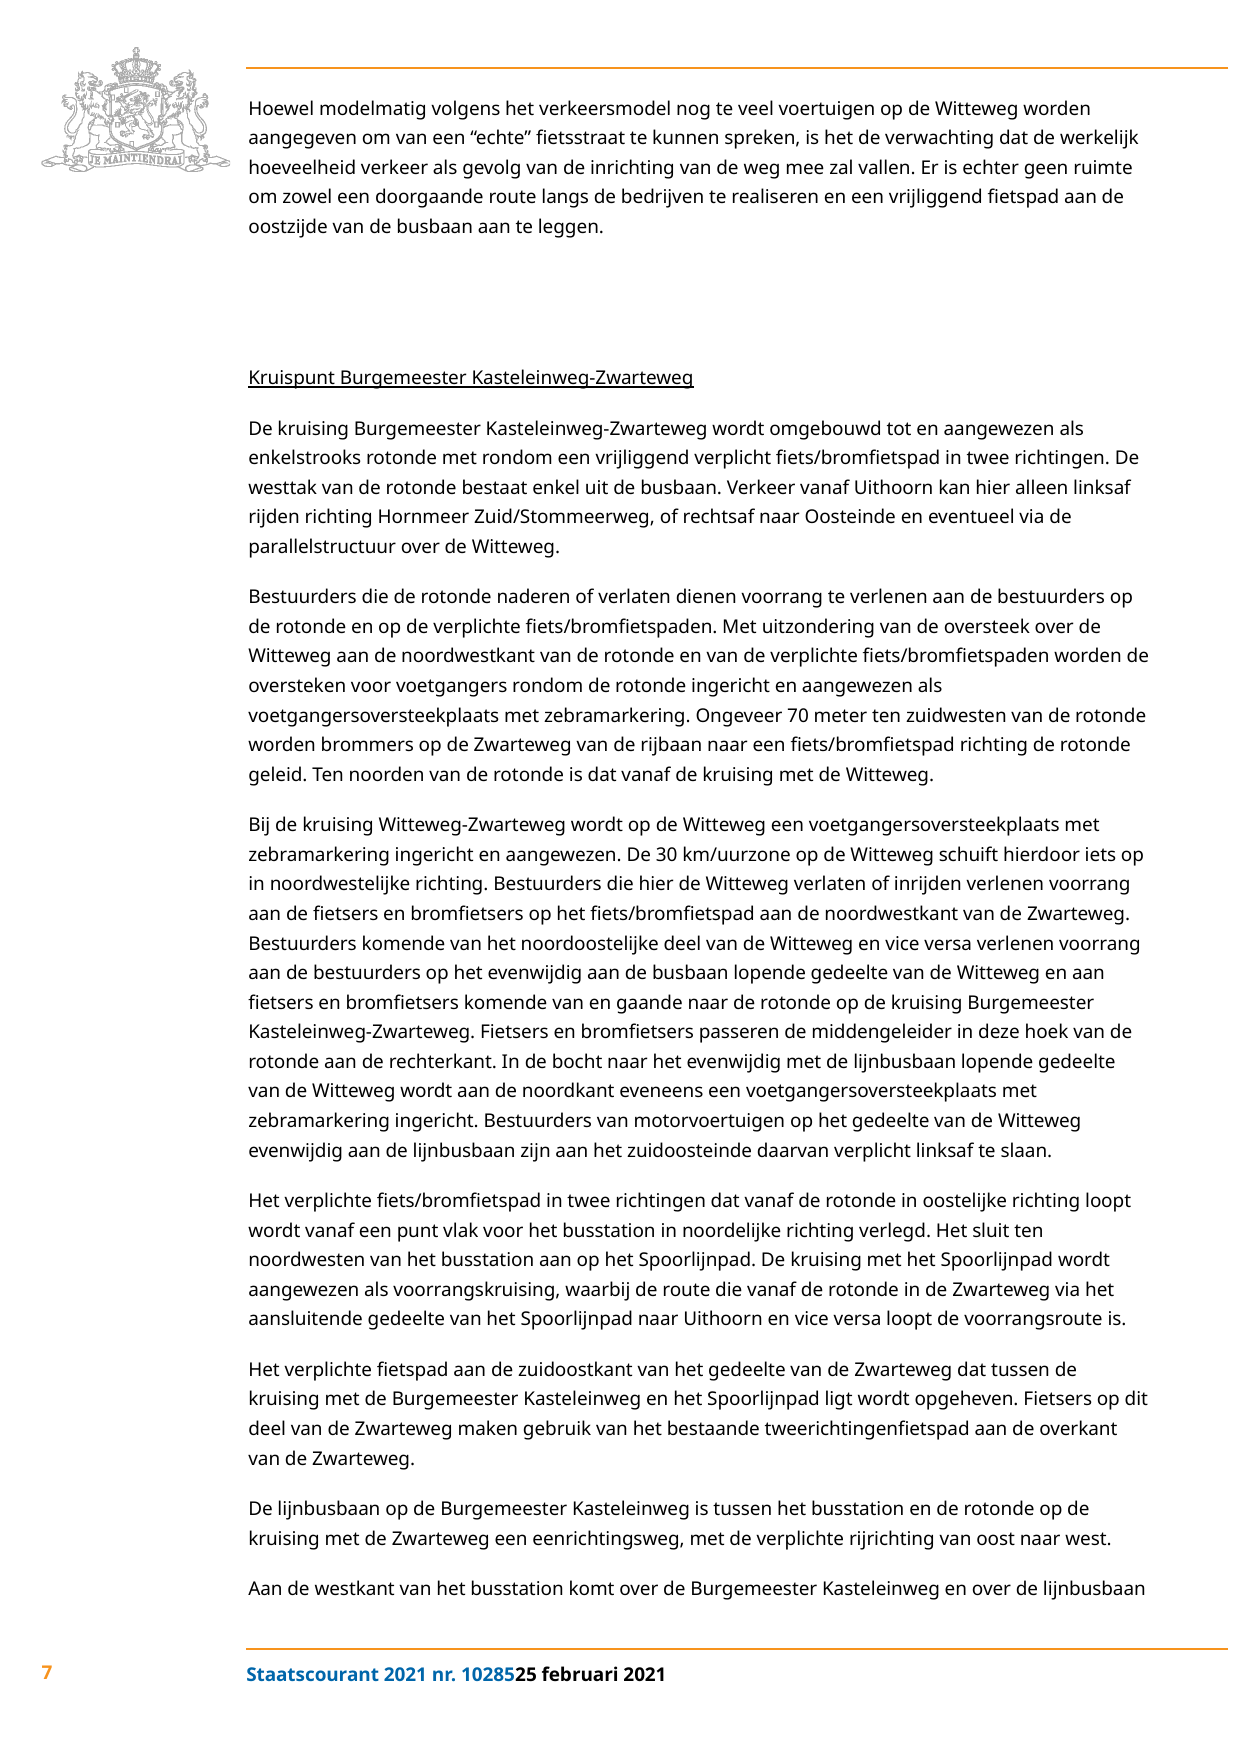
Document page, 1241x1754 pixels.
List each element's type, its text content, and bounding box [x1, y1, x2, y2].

picture [41, 47, 231, 172]
text Aan de westkant van het busstation komt over de Burgemeester Kasteleinweg en over de lijnbusbaan [248, 1575, 1152, 1601]
text Kruispunt Burgemeester Kasteleinweg-Zwarteweg [248, 364, 1152, 390]
text Het verplichte fietspad aan de zuidoostkant van het gedeelte van de Zwarteweg dat tussen de kruising met de Burgemeester Kasteleinweg en het Spoorlijnpad ligt wordt opgeheven. Fietsers op dit deel van de Zwarteweg maken gebruik van het bestaande tweerichtingenfietspad aan de overkant van de Zwarteweg. [248, 1356, 1152, 1471]
text Bestuurders die de rotonde naderen of verlaten dienen voorrang te verlenen aan de bestuurders op de rotonde en op de verplichte fiets/bromfietspaden. Met uitzondering van de oversteek over de Witteweg aan de noordwestkant van de rotonde en van de verplichte fiets/bromfietspaden worden de oversteken voor voetgangers rondom de rotonde ingericht en aangewezen als voetgangersoversteekplaats met zebramarkering. Ongeveer 70 meter ten zuidwesten van de rotonde worden brommers op de Zwarteweg van de rijbaan naar een fiets/bromfietspad richting de rotonde geleid. Ten noorden van de rotonde is dat vanaf de kruising met de Witteweg. [248, 583, 1152, 787]
text De lijnbusbaan op de Burgemeester Kasteleinweg is tussen het busstation en de rotonde op de kruising met de Zwarteweg een eenrichtingsweg, met de verplichte rijrichting van oost naar west. [248, 1495, 1152, 1551]
text Hoewel modelmatig volgens het verkeersmodel nog te veel voertuigen op de Witteweg worden aangegeven om van een “echte” fietsstraat te kunnen spreken, is het de verwachting dat de werkelijk hoeveelheid verkeer als gevolg van de inrichting van de weg mee zal vallen. Er is echter geen ruimte om zowel een doorgaande route langs de bedrijven te realiseren en een vrijliggend fietspad aan de oostzijde van de busbaan aan te leggen. [248, 95, 1152, 239]
text De kruising Burgemeester Kasteleinweg-Zwarteweg wordt omgebouwd tot en aangewezen als enkelstrooks rotonde met rondom een vrijliggend verplicht fiets/bromfietspad in twee richtingen. De westtak van de rotonde bestaat enkel uit de busbaan. Verkeer vanaf Uithoorn kan hier alleen linksaf rijden richting Hornmeer Zuid/Stommeerweg, of rechtsaf naar Oosteinde en eventueel via de parallelstructuur over de Witteweg. [248, 415, 1152, 559]
text Bij de kruising Witteweg-Zwarteweg wordt op de Witteweg een voetgangersoversteekplaats met zebramarkering ingericht en aangewezen. De 30 km/uurzone op de Witteweg schuift hierdoor iets op in noordwestelijke richting. Bestuurders die hier de Witteweg verlaten of inrijden verlenen voorrang aan de fietsers en bromfietsers op het fiets/bromfietspad aan de noordwestkant van de Zwarteweg. Bestuurders komende van het noordoostelijke deel van de Witteweg en vice versa verlenen voorrang aan de bestuurders op het evenwijdig aan de busbaan lopende gedeelte van de Witteweg en aan fietsers en bromfietsers komende van en gaande naar de rotonde op de kruising Burgemeester Kasteleinweg-Zwarteweg. Fietsers en bromfietsers passeren de middengeleider in deze hoek van de rotonde aan de rechterkant. In de bocht naar het evenwijdig met de lijnbusbaan lopende gedeelte van de Witteweg wordt aan de noordkant eveneens een voetgangersoversteekplaats met zebramarkering ingericht. Bestuurders van motorvoertuigen op het gedeelte van de Witteweg evenwijdig aan de lijnbusbaan zijn aan het zuidoosteinde daarvan verplicht linksaf te slaan. [248, 811, 1152, 1163]
text Het verplichte fiets/bromfietspad in twee richtingen dat vanaf de rotonde in oostelijke richting loopt wordt vanaf een punt vlak voor het busstation in noordelijke richting verlegd. Het sluit ten noordwesten van het busstation aan op het Spoorlijnpad. De kruising met het Spoorlijnpad wordt aangewezen als voorrangskruising, waarbij de route die vanaf de rotonde in de Zwarteweg via het aansluitende gedeelte van het Spoorlijnpad naar Uithoorn en vice versa loopt de voorrangsroute is. [248, 1187, 1152, 1331]
